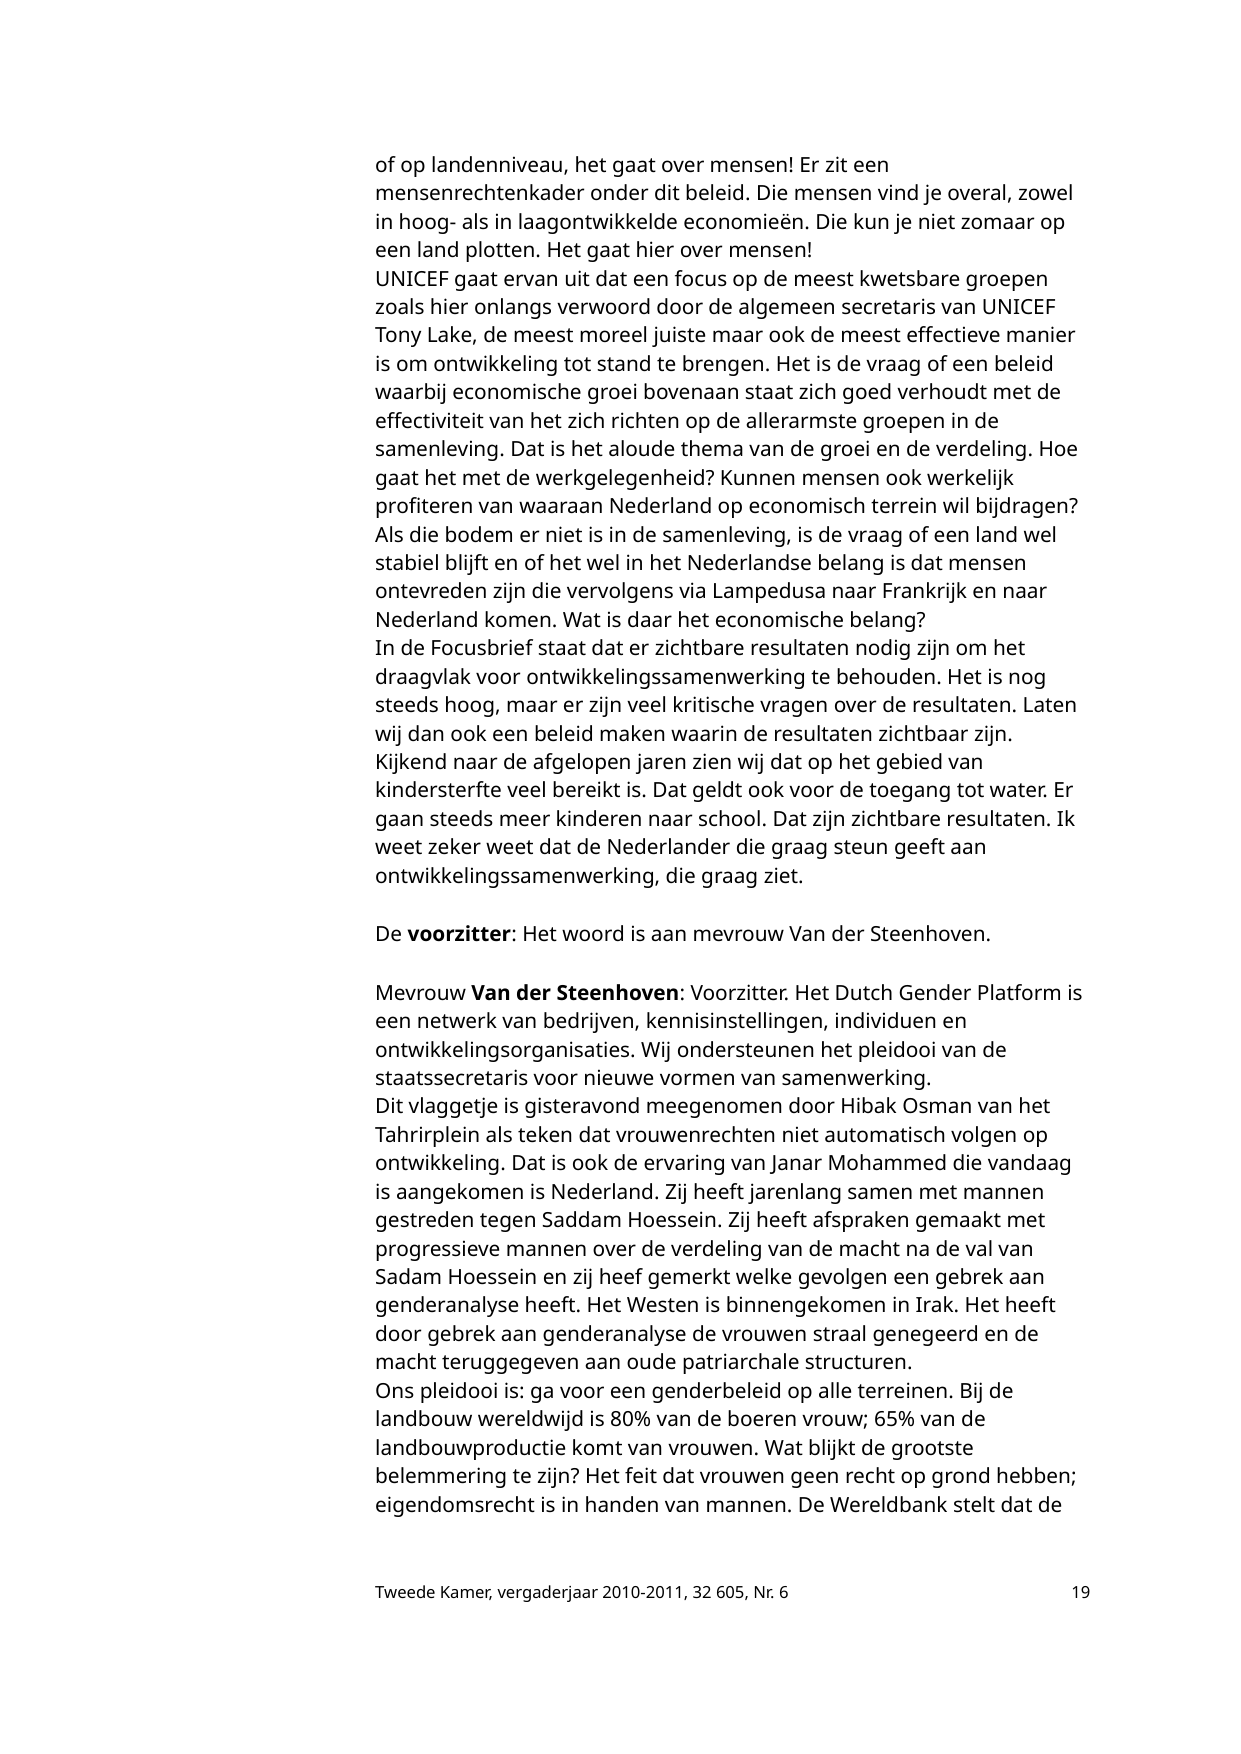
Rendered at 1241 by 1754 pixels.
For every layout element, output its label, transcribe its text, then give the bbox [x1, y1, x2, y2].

text Dit vlaggetje is gisteravond meegenomen door Hibak Osman van het Tahrirplein als teken dat vrouwenrechten niet automatisch volgen op ontwikkeling. Dat is ook de ervaring van Janar Mohammed die vandaag is aangekomen is Nederland. Zij heeft jarenlang samen met mannen gestreden tegen Saddam Hoessein. Zij heeft afspraken gemaakt met progressieve mannen over de verdeling van de macht na de val van Sadam Hoessein en zij heef gemerkt welke gevolgen een gebrek aan genderanalyse heeft. Het Westen is binnengekomen in Irak. Het heeft door gebrek aan genderanalyse de vrouwen straal genegeerd en de macht teruggegeven aan oude patriarchale structuren. [375, 1092, 1090, 1376]
text In de Focusbrief staat dat er zichtbare resultaten nodig zijn om het draagvlak voor ontwikkelingssamenwerking te behouden. Het is nog steeds hoog, maar er zijn veel kritische vragen over de resultaten. Laten wij dan ook een beleid maken waarin de resultaten zichtbaar zijn. Kijkend naar de afgelopen jaren zien wij dat op het gebied van kindersterfte veel bereikt is. Dat geldt ook voor de toegang tot water. Er gaan steeds meer kinderen naar school. Dat zijn zichtbare resultaten. Ik weet zeker weet dat de Nederlander die graag steun geeft aan ontwikkelingssamenwerking, die graag ziet. [375, 633, 1090, 889]
text Mevrouw Van der Steenhoven: Voorzitter. Het Dutch Gender Platform is een netwerk van bedrijven, kennisinstellingen, individuen en ontwikkelingsorganisaties. Wij ondersteunen het pleidooi van de staatssecretaris voor nieuwe vormen van samenwerking. [375, 978, 1090, 1092]
text of op landenniveau, het gaat over mensen! Er zit een mensenrechtenkader onder dit beleid. Die mensen vind je overal, zowel in hoog- als in laagontwikkelde economieën. Die kun je niet zomaar op een land plotten. Het gaat hier over mensen! [375, 150, 1090, 264]
text UNICEF gaat ervan uit dat een focus op de meest kwetsbare groepen zoals hier onlangs verwoord door de algemeen secretaris van UNICEF Tony Lake, de meest moreel juiste maar ook de meest effectieve manier is om ontwikkeling tot stand te brengen. Het is de vraag of een beleid waarbij economische groei bovenaan staat zich goed verhoudt met de effectiviteit van het zich richten op de allerarmste groepen in de samenleving. Dat is het aloude thema van de groei en de verdeling. Hoe gaat het met de werkgelegenheid? Kunnen mensen ook werkelijk profiteren van waaraan Nederland op economisch terrein wil bijdragen? Als die bodem er niet is in de samenleving, is de vraag of een land wel stabiel blijft en of het wel in het Nederlandse belang is dat mensen ontevreden zijn die vervolgens via Lampedusa naar Frankrijk en naar Nederland komen. Wat is daar het economische belang? [375, 264, 1090, 633]
text Ons pleidooi is: ga voor een genderbeleid op alle terreinen. Bij de landbouw wereldwijd is 80% van de boeren vrouw; 65% van de landbouwproductie komt van vrouwen. Wat blijkt de grootste belemmering te zijn? Het feit dat vrouwen geen recht op grond hebben; eigendomsrecht is in handen van mannen. De Wereldbank stelt dat de [375, 1376, 1090, 1518]
text De voorzitter: Het woord is aan mevrouw Van der Steenhoven. [375, 919, 1090, 948]
